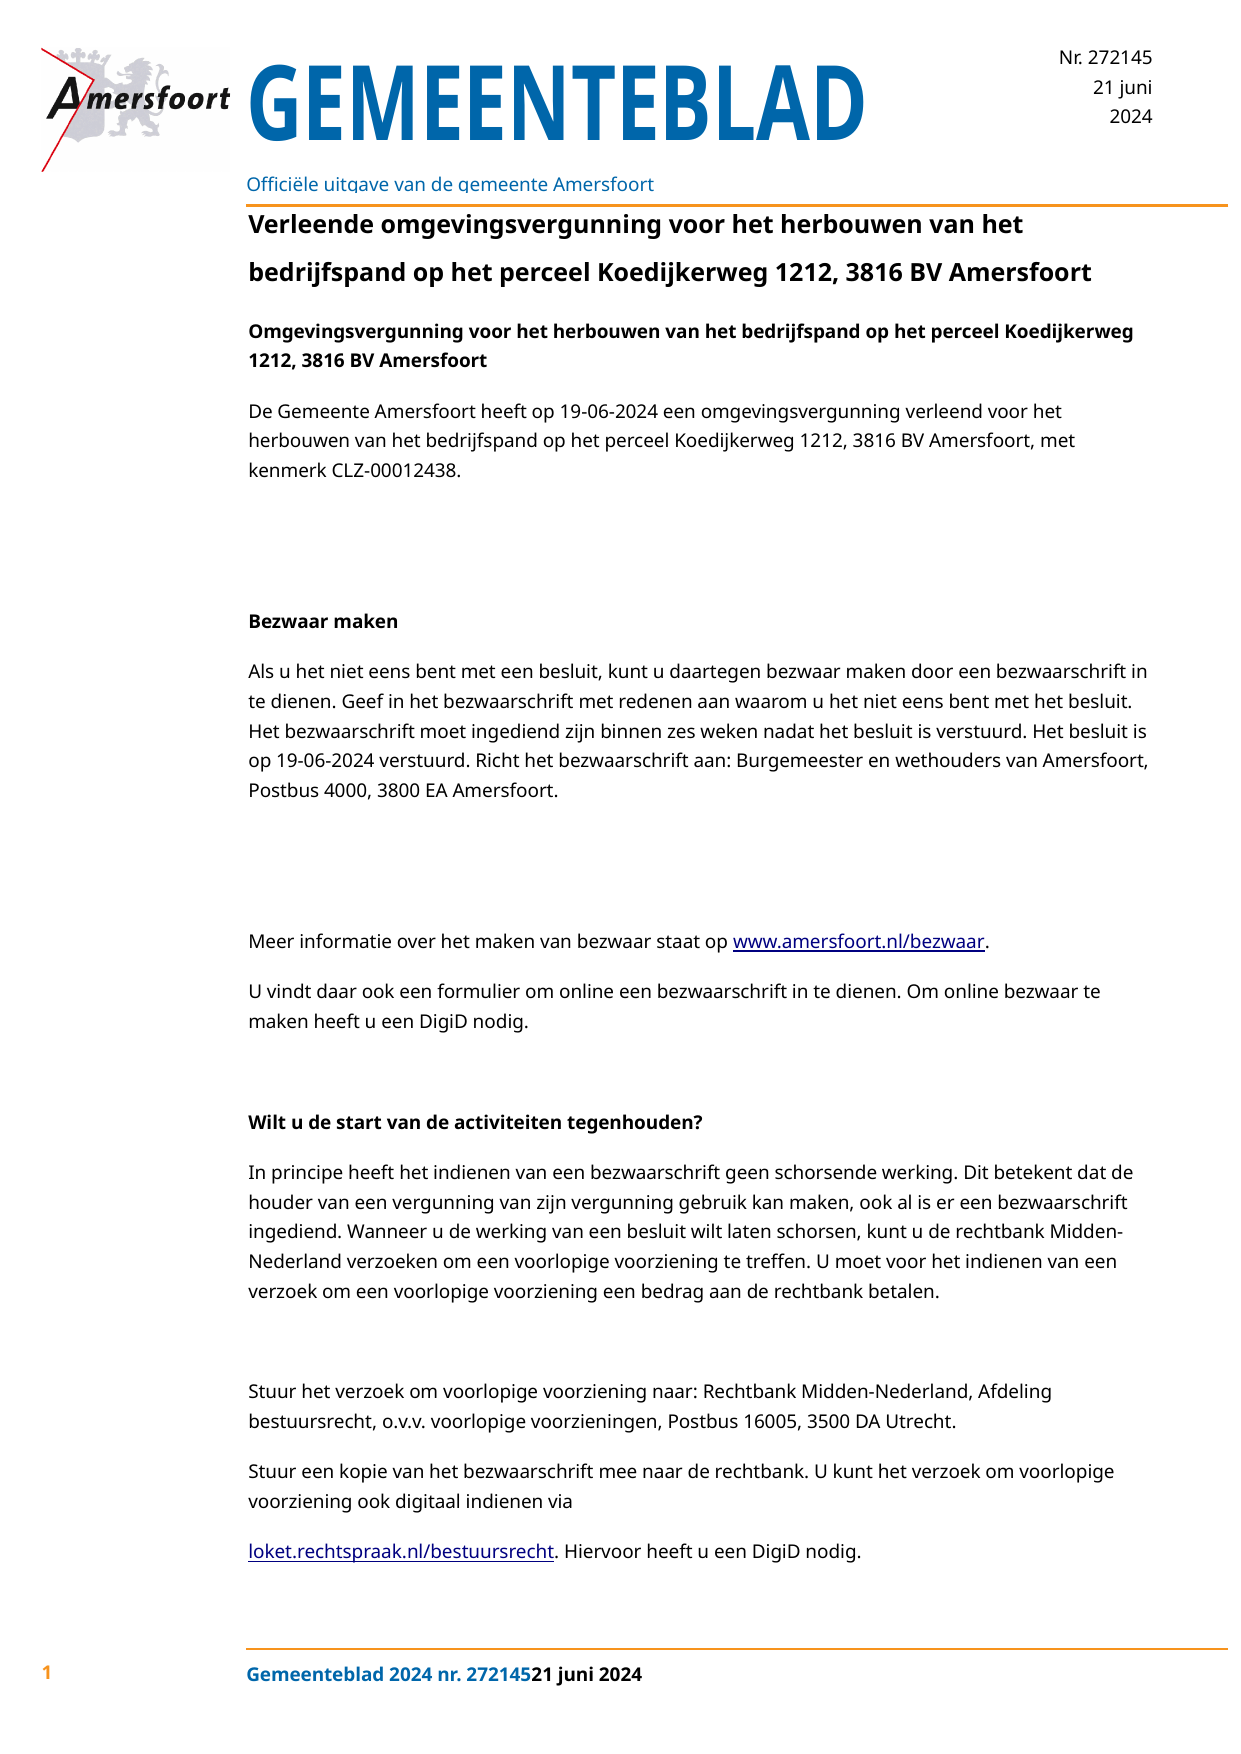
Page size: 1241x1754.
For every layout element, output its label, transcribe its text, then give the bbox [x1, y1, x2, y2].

text De Gemeente Amersfoort heeft op 19-06-2024 een omgevingsvergunning verleend voor het herbouwen van het bedrijfspand op het perceel Koedijkerweg 1212, 3816 BV Amersfoort, met kenmerk CLZ-00012438. [248, 398, 1152, 483]
picture [41, 47, 231, 172]
text Stuur een kopie van het bezwaarschrift mee naar de rechtbank. U kunt het verzoek om voorlopige voorziening ook digitaal indienen via [248, 1459, 1152, 1514]
text Als u het niet eens bent met een besluit, kunt u daartegen bezwaar maken door een bezwaarschrift in te dienen. Geef in het bezwaarschrift met redenen aan waarom u het niet eens bent met het besluit. Het bezwaarschrift moet ingediend zijn binnen zes weken nadat het besluit is verstuurd. Het besluit is op 19-06-2024 verstuurd. Richt het bezwaarschrift aan: Burgemeester en wethouders van Amersfoort, Postbus 4000, 3800 EA Amersfoort. [248, 659, 1152, 803]
text loket.rechtspraak.nl/bestuursrecht. Hiervoor heeft u een DigiD nodig. [248, 1539, 1152, 1564]
text Bezwaar maken [248, 608, 1152, 634]
text Meer informatie over het maken van bezwaar staat op www.amersfoort.nl/bezwaar. [248, 928, 1152, 954]
text In principe heeft het indienen van een bezwaarschrift geen schorsende werking. Dit betekent dat de houder van een vergunning van zijn vergunning gebruik kan maken, ook al is er een bezwaarschrift ingediend. Wanneer u de werking van een besluit wilt laten schorsen, kunt u de rechtbank Midden-Nederland verzoeken om een voorlopige voorziening te treffen. U moet voor het indienen van een verzoek om een voorlopige voorziening een bedrag aan de rechtbank betalen. [248, 1159, 1152, 1304]
text Omgevingsvergunning voor het herbouwen van het bedrijfspand op het perceel Koedijkerweg 1212, 3816 BV Amersfoort [248, 318, 1152, 373]
text Verleende omgevingsvergunning voor het herbouwen van het bedrijfspand op het perceel Koedijkerweg 1212, 3816 BV Amersfoort [248, 207, 1152, 288]
text Stuur het verzoek om voorlopige voorziening naar: Rechtbank Midden-Nederland, Afdeling bestuursrecht, o.v.v. voorlopige voorzieningen, Postbus 16005, 3500 DA Utrecht. [248, 1379, 1152, 1434]
text Wilt u de start van de activiteiten tegenhouden? [248, 1109, 1152, 1135]
text U vindt daar ook een formulier om online een bezwaarschrift in te dienen. Om online bezwaar te maken heeft u een DigiD nodig. [248, 979, 1152, 1034]
